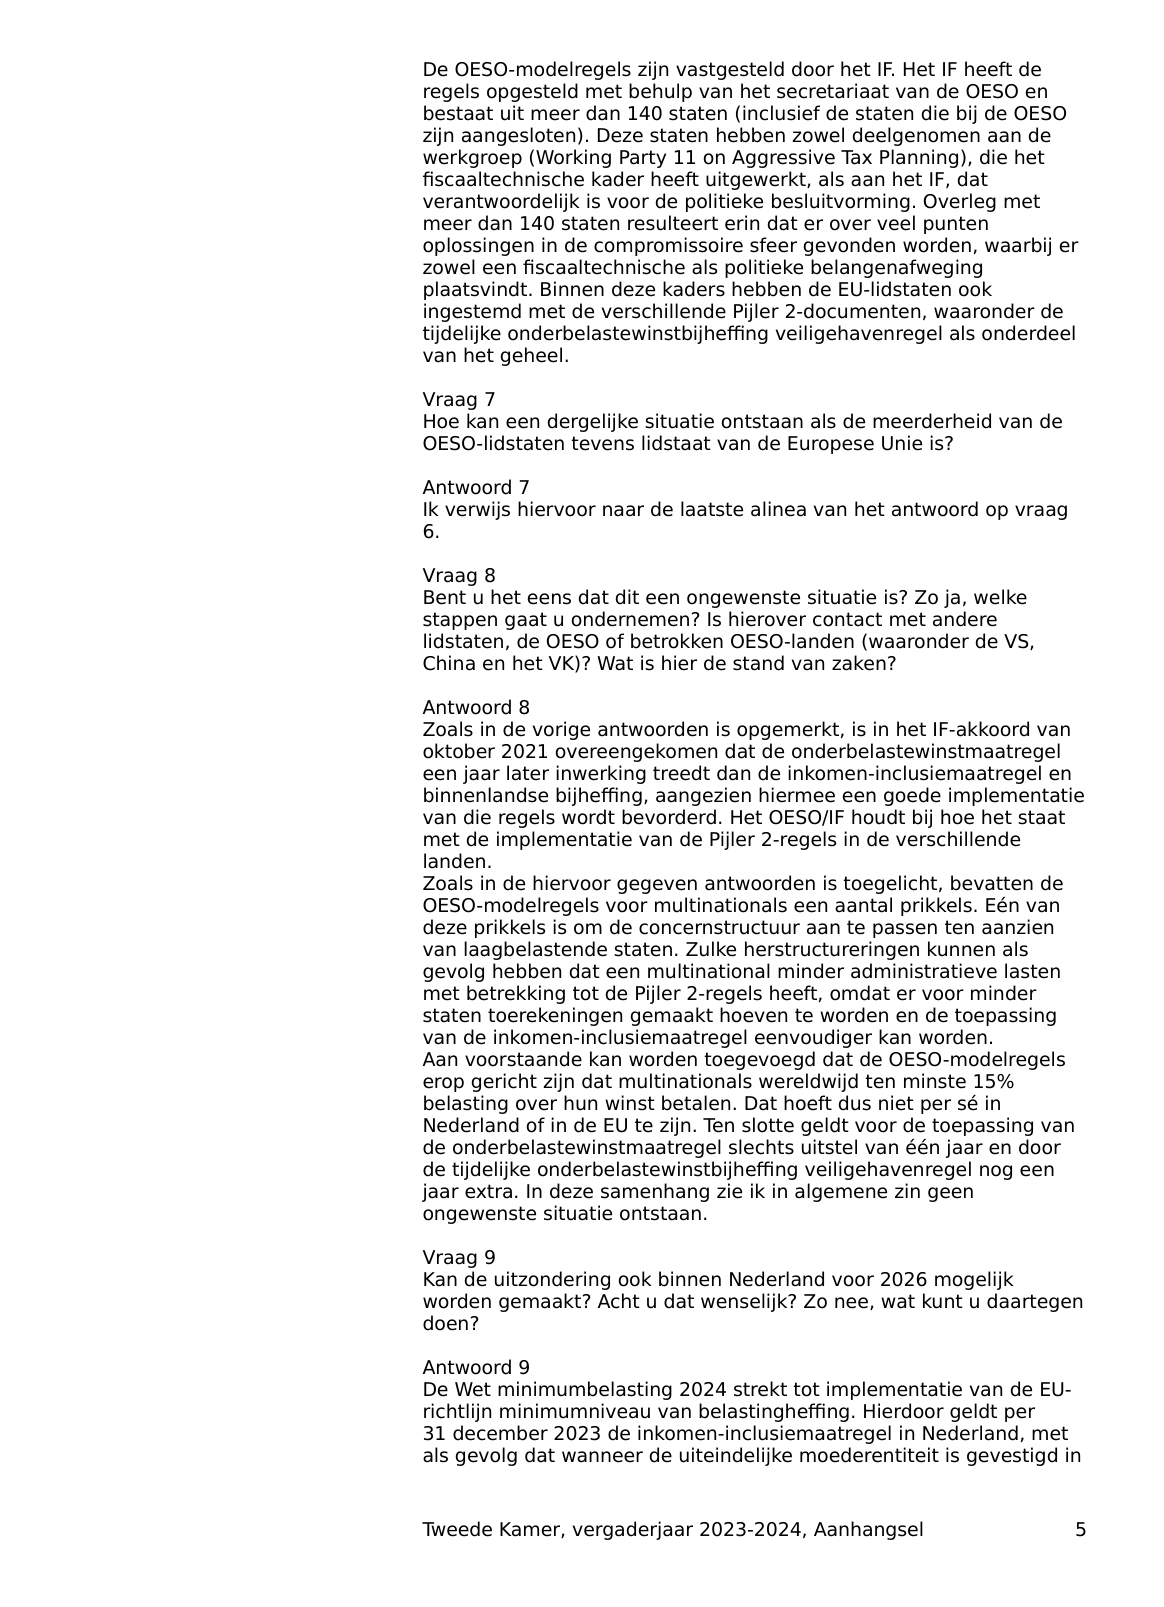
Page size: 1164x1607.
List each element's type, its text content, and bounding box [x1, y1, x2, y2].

text De OESO-modelregels zijn vastgesteld door het IF. Het IF heeft de regels opgesteld met behulp van het secretariaat van de OESO en bestaat uit meer dan 140 staten (inclusief de staten die bij de OESO zijn aangesloten). Deze staten hebben zowel deelgenomen aan de werkgroep (Working Party 11 on Aggressive Tax Planning), die het fiscaaltechnische kader heeft uitgewerkt, als aan het IF, dat verantwoordelijk is voor de politieke besluitvorming. Overleg met meer dan 140 staten resulteert erin dat er over veel punten oplossingen in de compromissoire sfeer gevonden worden, waarbij er zowel een fiscaaltechnische als politieke belangenafweging plaatsvindt. Binnen deze kaders hebben de EU-lidstaten ook ingestemd met de verschillende Pijler 2-documenten, waaronder de tijdelijke onderbelastewinstbijheffing veiligehavenregel als onderdeel van het geheel. [422, 59, 1087, 367]
text Vraag 9 [422, 1247, 1087, 1269]
text Antwoord 8 [422, 697, 1087, 719]
text Hoe kan een dergelijke situatie ontstaan als de meerderheid van de OESO-lidstaten tevens lidstaat van de Europese Unie is? [422, 411, 1087, 455]
text Vraag 7 [422, 389, 1087, 411]
text De Wet minimumbelasting 2024 strekt tot implementatie van de EU-richtlijn minimumniveau van belastingheffing. Hierdoor geldt per 31 december 2023 de inkomen-inclusiemaatregel in Nederland, met als gevolg dat wanneer de uiteindelijke moederentiteit is gevestigd in [422, 1379, 1087, 1467]
text Aan voorstaande kan worden toegevoegd dat de OESO-modelregels erop gericht zijn dat multinationals wereldwijd ten minste 15% belasting over hun winst betalen. Dat hoeft dus niet per sé in Nederland of in de EU te zijn. Ten slotte geldt voor de toepassing van de onderbelastewinstmaatregel slechts uitstel van één jaar en door de tijdelijke onderbelastewinstbijheffing veiligehavenregel nog een jaar extra. In deze samenhang zie ik in algemene zin geen ongewenste situatie ontstaan. [422, 1049, 1087, 1225]
text Vraag 8 [422, 565, 1087, 587]
text Zoals in de vorige antwoorden is opgemerkt, is in het IF-akkoord van oktober 2021 overeengekomen dat de onderbelastewinstmaatregel een jaar later inwerking treedt dan de inkomen-inclusiemaatregel en binnenlandse bijheffing, aangezien hiermee een goede implementatie van die regels wordt bevorderd. Het OESO/IF houdt bij hoe het staat met de implementatie van de Pijler 2-regels in de verschillende landen. [422, 719, 1087, 873]
text Antwoord 9 [422, 1357, 1087, 1379]
text Antwoord 7 [422, 477, 1087, 499]
text Kan de uitzondering ook binnen Nederland voor 2026 mogelijk worden gemaakt? Acht u dat wenselijk? Zo nee, wat kunt u daartegen doen? [422, 1269, 1087, 1335]
text Ik verwijs hiervoor naar de laatste alinea van het antwoord op vraag 6. [422, 499, 1087, 543]
text Bent u het eens dat dit een ongewenste situatie is? Zo ja, welke stappen gaat u ondernemen? Is hierover contact met andere lidstaten, de OESO of betrokken OESO-landen (waaronder de VS, China en het VK)? Wat is hier de stand van zaken? [422, 587, 1087, 675]
text Zoals in de hiervoor gegeven antwoorden is toegelicht, bevatten de OESO-modelregels voor multinationals een aantal prikkels. Eén van deze prikkels is om de concernstructuur aan te passen ten aanzien van laagbelastende staten. Zulke herstructureringen kunnen als gevolg hebben dat een multinational minder administratieve lasten met betrekking tot de Pijler 2-regels heeft, omdat er voor minder staten toerekeningen gemaakt hoeven te worden en de toepassing van de inkomen-inclusiemaatregel eenvoudiger kan worden. [422, 873, 1087, 1049]
